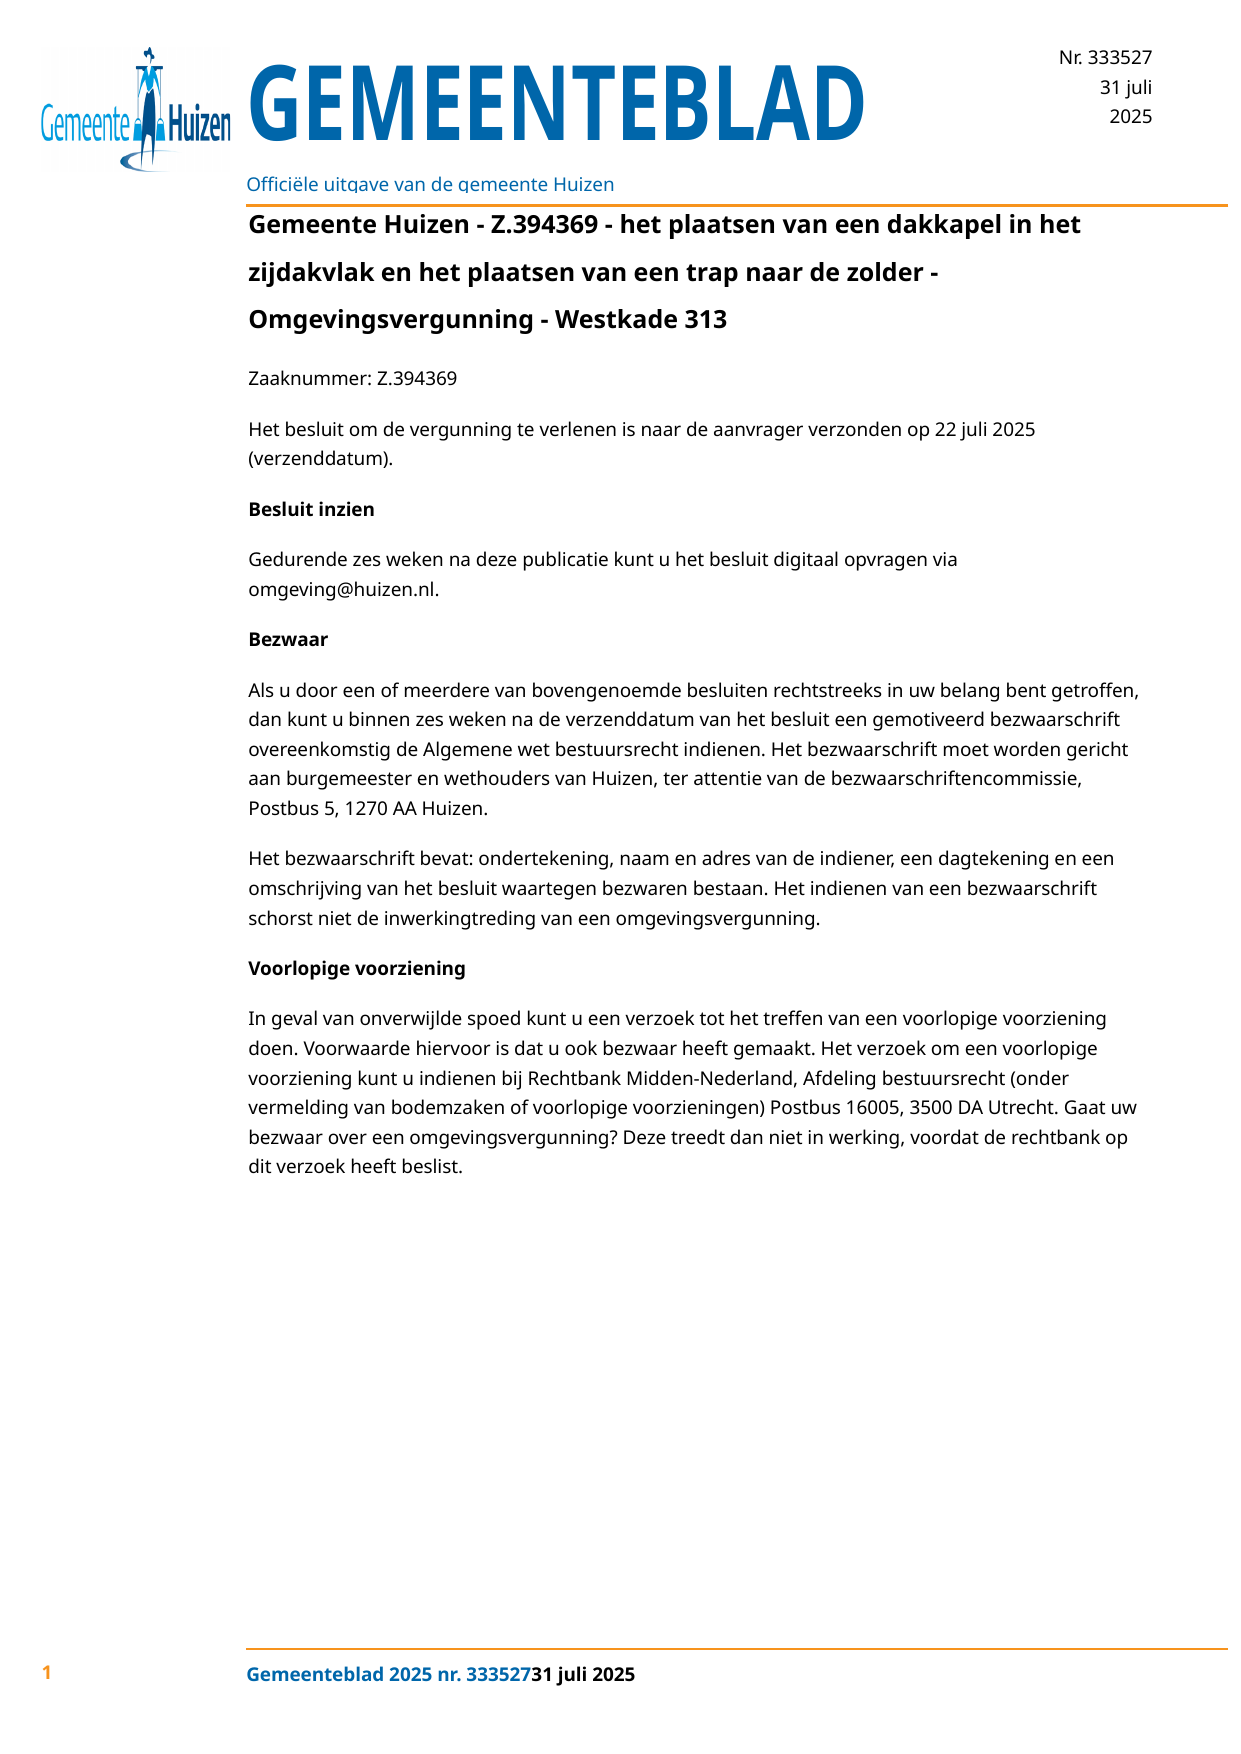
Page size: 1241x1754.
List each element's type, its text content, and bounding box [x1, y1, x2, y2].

picture [41, 47, 231, 172]
text Bezwaar [248, 626, 1152, 652]
text In geval van onverwijlde spoed kunt u een verzoek tot het treffen van een voorlopige voorziening doen. Voorwaarde hiervoor is dat u ook bezwaar heeft gemaakt. Het verzoek om een voorlopige voorziening kunt u indienen bij Rechtbank Midden-Nederland, Afdeling bestuursrecht (onder vermelding van bodemzaken of voorlopige voorzieningen) Postbus 16005, 3500 DA Utrecht. Gaat uw bezwaar over een omgevingsvergunning? Deze treedt dan niet in werking, voordat de rechtbank op dit verzoek heeft beslist. [248, 1006, 1152, 1179]
text Als u door een of meerdere van bovengenoemde besluiten rechtstreeks in uw belang bent getroffen, dan kunt u binnen zes weken na de verzenddatum van het besluit een gemotiveerd bezwaarschrift overeenkomstig de Algemene wet bestuursrecht indienen. Het bezwaarschrift moet worden gericht aan burgemeester en wethouders van Huizen, ter attentie van de bezwaarschriftencommissie, Postbus 5, 1270 AA Huizen. [248, 677, 1152, 821]
text Zaaknummer: Z.394369 [248, 366, 1152, 391]
text Gemeente Huizen - Z.394369 - het plaatsen van een dakkapel in het zijdakvlak en het plaatsen van een trap naar de zolder - Omgevingsvergunning - Westkade 313 [248, 207, 1152, 336]
text Voorlopige voorziening [248, 955, 1152, 981]
text Gedurende zes weken na deze publicatie kunt u het besluit digitaal opvragen via omgeving@huizen.nl. [248, 546, 1152, 602]
text Besluit inzien [248, 496, 1152, 522]
text Het bezwaarschrift bevat: ondertekening, naam en adres van de indiener, een dagtekening en een omschrijving van het besluit waartegen bezwaren bestaan. Het indienen van een bezwaarschrift schorst niet de inwerkingtreding van een omgevingsvergunning. [248, 846, 1152, 930]
text Het besluit om de vergunning te verlenen is naar de aanvrager verzonden op 22 juli 2025 (verzenddatum). [248, 416, 1152, 471]
